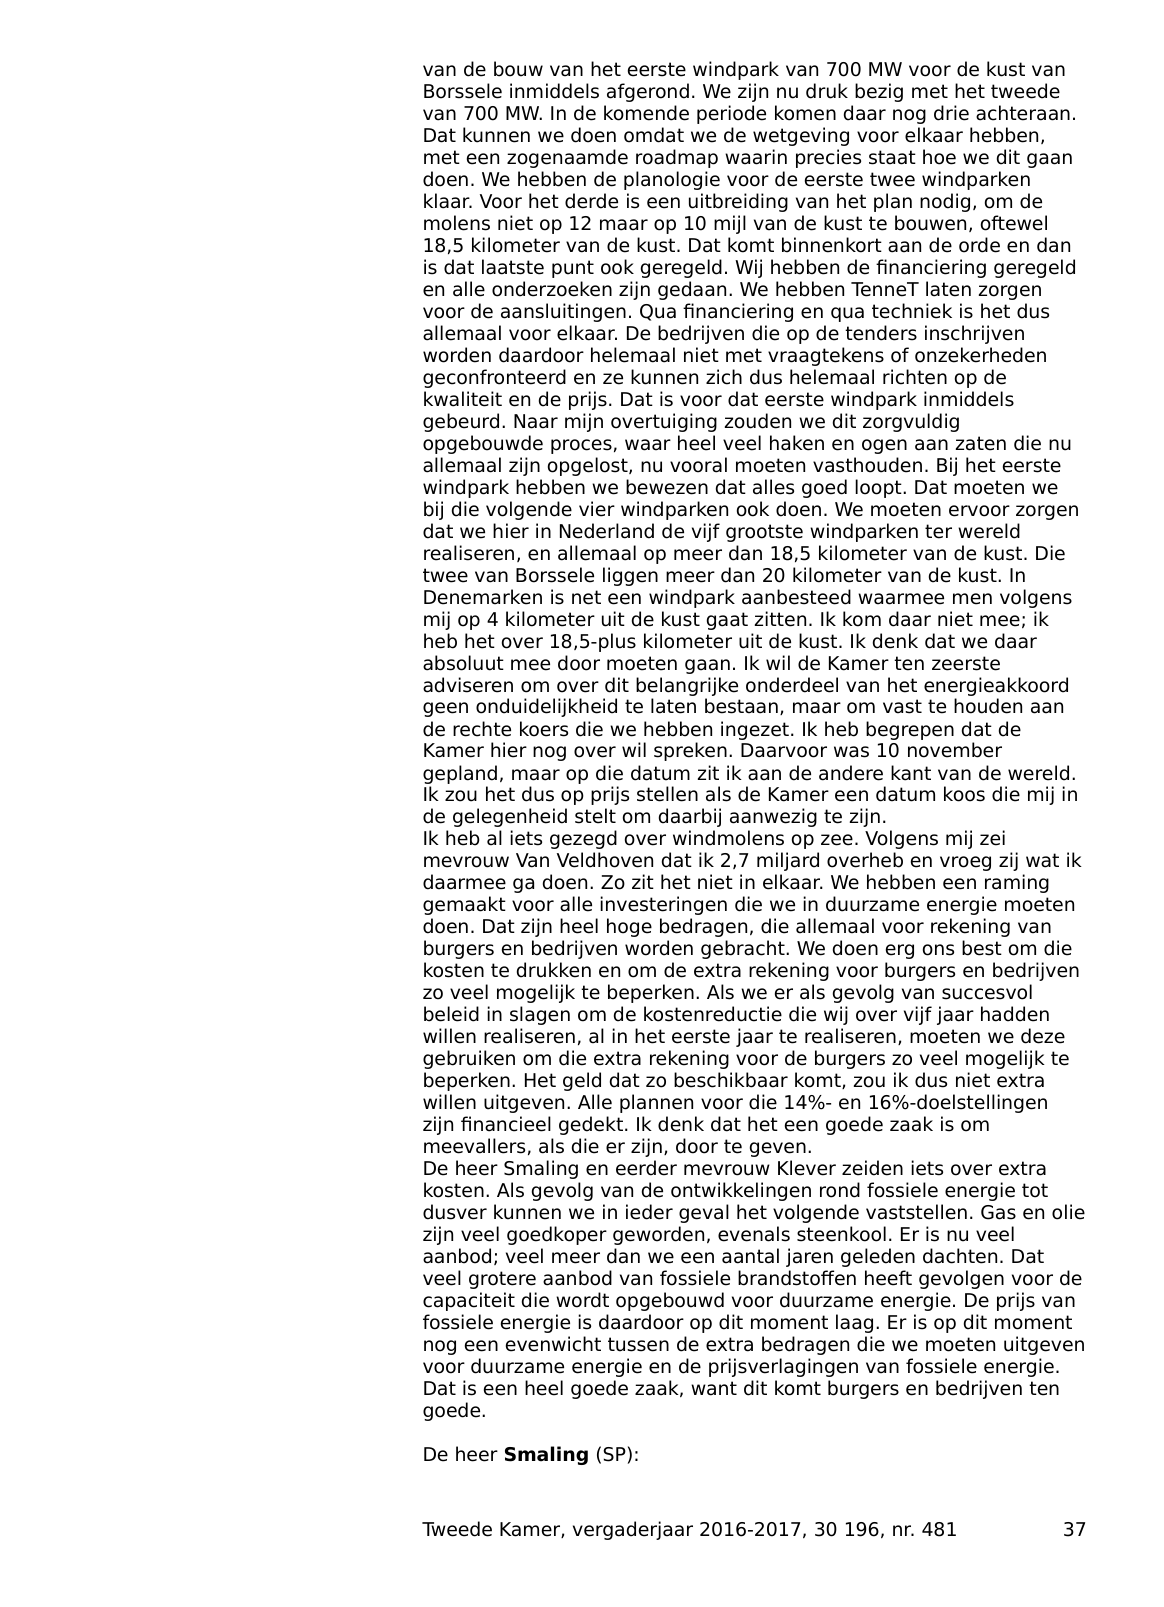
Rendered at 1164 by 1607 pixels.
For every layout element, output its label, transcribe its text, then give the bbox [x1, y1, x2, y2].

text De heer Smaling (SP): [422, 1444, 1087, 1466]
text Ik heb al iets gezegd over windmolens op zee. Volgens mij zei mevrouw Van Veldhoven dat ik 2,7 miljard overheb en vroeg zij wat ik daarmee ga doen. Zo zit het niet in elkaar. We hebben een raming gemaakt voor alle investeringen die we in duurzame energie moeten doen. Dat zijn heel hoge bedragen, die allemaal voor rekening van burgers en bedrijven worden gebracht. We doen erg ons best om die kosten te drukken en om de extra rekening voor burgers en bedrijven zo veel mogelijk te beperken. Als we er als gevolg van succesvol beleid in slagen om de kostenreductie die wij over vijf jaar hadden willen realiseren, al in het eerste jaar te realiseren, moeten we deze gebruiken om die extra rekening voor de burgers zo veel mogelijk te beperken. Het geld dat zo beschikbaar komt, zou ik dus niet extra willen uitgeven. Alle plannen voor die 14%- en 16%-doelstellingen zijn financieel gedekt. Ik denk dat het een goede zaak is om meevallers, als die er zijn, door te geven. [422, 828, 1087, 1158]
text van de bouw van het eerste windpark van 700 MW voor de kust van Borssele inmiddels afgerond. We zijn nu druk bezig met het tweede van 700 MW. In de komende periode komen daar nog drie achteraan. Dat kunnen we doen omdat we de wetgeving voor elkaar hebben, met een zogenaamde roadmap waarin precies staat hoe we dit gaan doen. We hebben de planologie voor de eerste twee windparken klaar. Voor het derde is een uitbreiding van het plan nodig, om de molens niet op 12 maar op 10 mijl van de kust te bouwen, oftewel 18,5 kilometer van de kust. Dat komt binnenkort aan de orde en dan is dat laatste punt ook geregeld. Wij hebben de financiering geregeld en alle onderzoeken zijn gedaan. We hebben TenneT laten zorgen voor de aansluitingen. Qua financiering en qua techniek is het dus allemaal voor elkaar. De bedrijven die op de tenders inschrijven worden daardoor helemaal niet met vraagtekens of onzekerheden geconfronteerd en ze kunnen zich dus helemaal richten op de kwaliteit en de prijs. Dat is voor dat eerste windpark inmiddels gebeurd. Naar mijn overtuiging zouden we dit zorgvuldig opgebouwde proces, waar heel veel haken en ogen aan zaten die nu allemaal zijn opgelost, nu vooral moeten vasthouden. Bij het eerste windpark hebben we bewezen dat alles goed loopt. Dat moeten we bij die volgende vier windparken ook doen. We moeten ervoor zorgen dat we hier in Nederland de vijf grootste windparken ter wereld realiseren, en allemaal op meer dan 18,5 kilometer van de kust. Die twee van Borssele liggen meer dan 20 kilometer van de kust. In Denemarken is net een windpark aanbesteed waarmee men volgens mij op 4 kilometer uit de kust gaat zitten. Ik kom daar niet mee; ik heb het over 18,5-plus kilometer uit de kust. Ik denk dat we daar absoluut mee door moeten gaan. Ik wil de Kamer ten zeerste adviseren om over dit belangrijke onderdeel van het energieakkoord geen onduidelijkheid te laten bestaan, maar om vast te houden aan de rechte koers die we hebben ingezet. Ik heb begrepen dat de Kamer hier nog over wil spreken. Daarvoor was 10 november gepland, maar op die datum zit ik aan de andere kant van de wereld. Ik zou het dus op prijs stellen als de Kamer een datum koos die mij in de gelegenheid stelt om daarbij aanwezig te zijn. [422, 59, 1087, 828]
text De heer Smaling en eerder mevrouw Klever zeiden iets over extra kosten. Als gevolg van de ontwikkelingen rond fossiele energie tot dusver kunnen we in ieder geval het volgende vaststellen. Gas en olie zijn veel goedkoper geworden, evenals steenkool. Er is nu veel aanbod; veel meer dan we een aantal jaren geleden dachten. Dat veel grotere aanbod van fossiele brandstoffen heeft gevolgen voor de capaciteit die wordt opgebouwd voor duurzame energie. De prijs van fossiele energie is daardoor op dit moment laag. Er is op dit moment nog een evenwicht tussen de extra bedragen die we moeten uitgeven voor duurzame energie en de prijsverlagingen van fossiele energie. Dat is een heel goede zaak, want dit komt burgers en bedrijven ten goede. [422, 1158, 1087, 1422]
